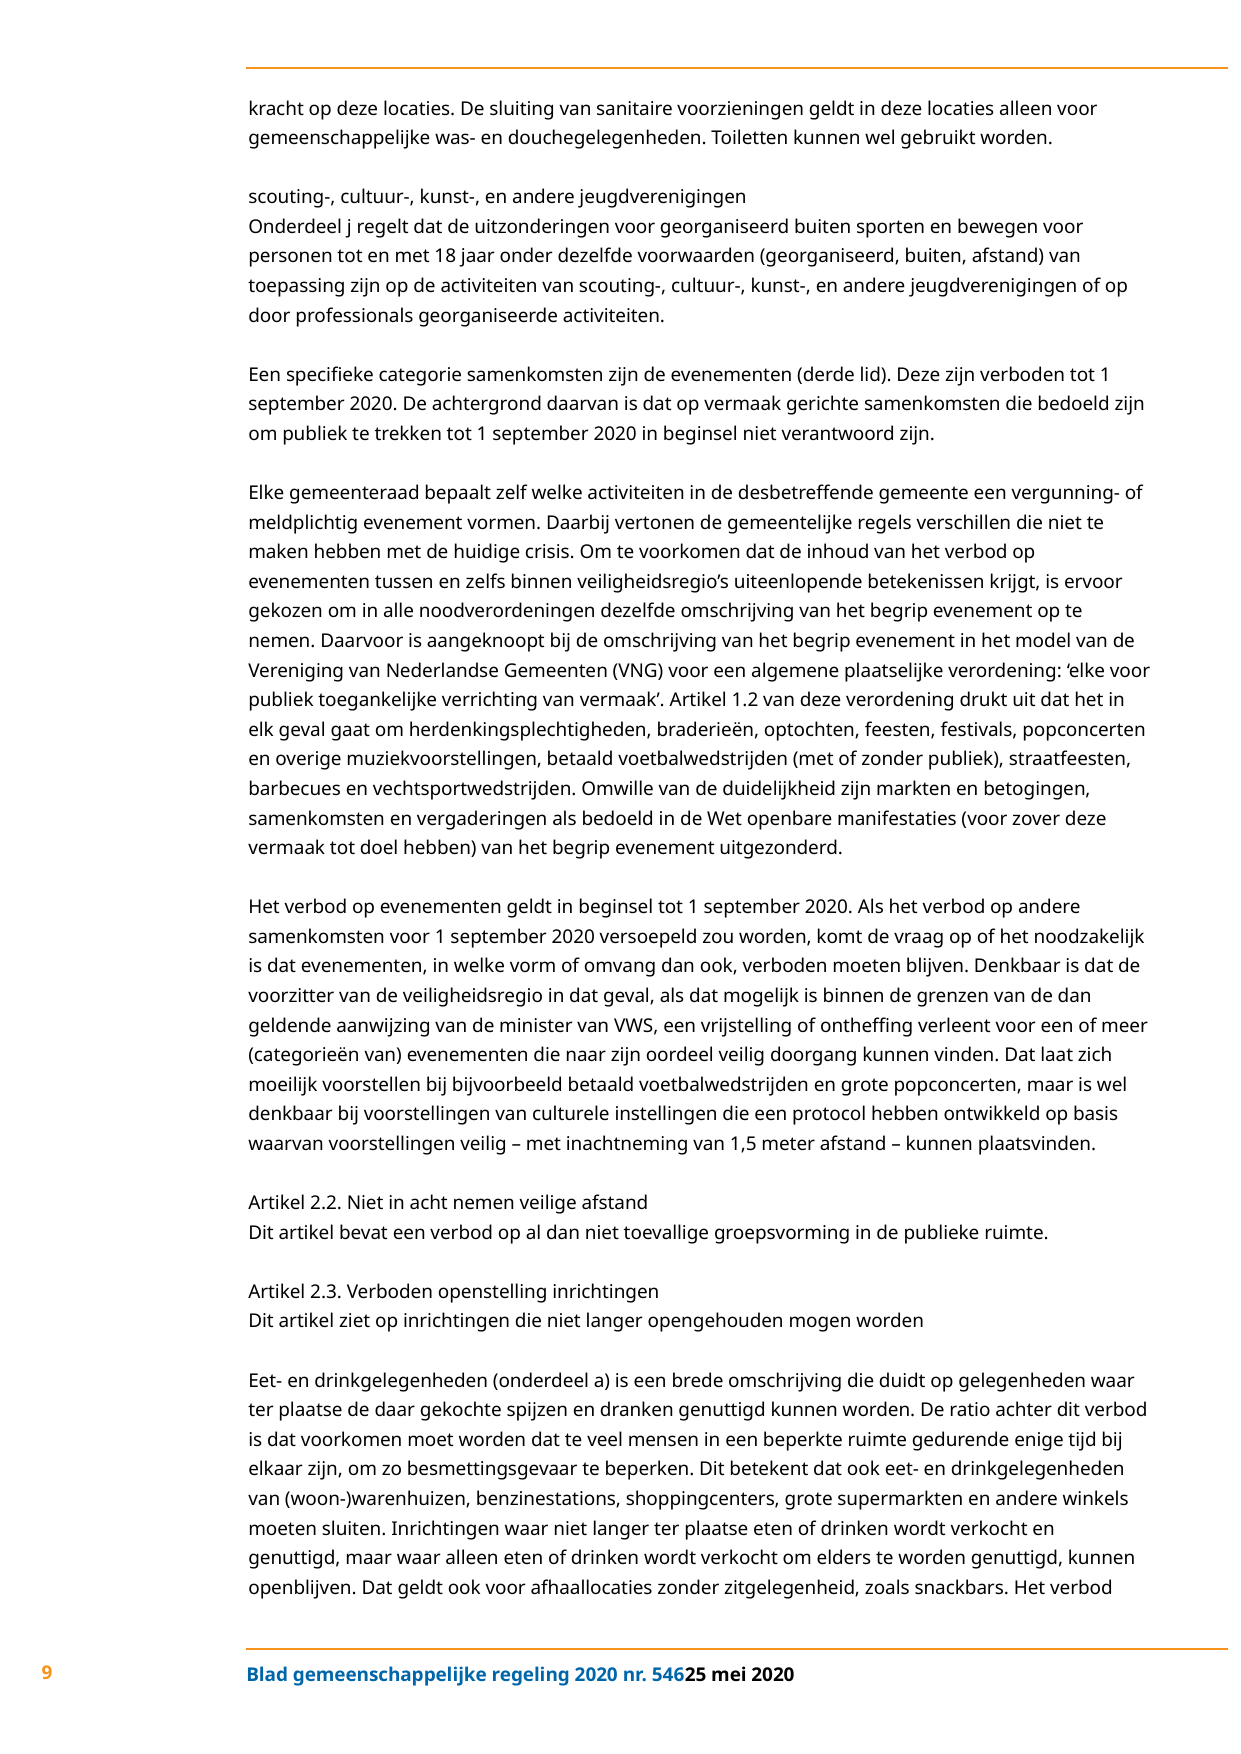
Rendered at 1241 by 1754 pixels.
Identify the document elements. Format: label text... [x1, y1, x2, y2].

text Artikel 2.2. Niet in acht nemen veilige afstand [248, 1189, 1152, 1215]
text Elke gemeenteraad bepaalt zelf welke activiteiten in de desbetreffende gemeente een vergunning- of meldplichtig evenement vormen. Daarbij vertonen de gemeentelijke regels verschillen die niet te maken hebben met de huidige crisis. Om te voorkomen dat de inhoud van het verbod op evenementen tussen en zelfs binnen veiligheidsregio’s uiteenlopende betekenissen krijgt, is ervoor gekozen om in alle noodverordeningen dezelfde omschrijving van het begrip evenement op te nemen. Daarvoor is aangeknoopt bij de omschrijving van het begrip evenement in het model van de Vereniging van Nederlandse Gemeenten (VNG) voor een algemene plaatselijke verordening: ‘elke voor publiek toegankelijke verrichting van vermaak’. Artikel 1.2 van deze verordening drukt uit dat het in elk geval gaat om herdenkingsplechtigheden, braderieën, optochten, feesten, festivals, popconcerten en overige muziekvoorstellingen, betaald voetbalwedstrijden (met of zonder publiek), straatfeesten, barbecues en vechtsportwedstrijden. Omwille van de duidelijkheid zijn markten en betogingen, samenkomsten en vergaderingen als bedoeld in de Wet openbare manifestaties (voor zover deze vermaak tot doel hebben) van het begrip evenement uitgezonderd. [248, 479, 1152, 860]
text Het verbod op evenementen geldt in beginsel tot 1 september 2020. Als het verbod op andere samenkomsten voor 1 september 2020 versoepeld zou worden, komt de vraag op of het noodzakelijk is dat evenementen, in welke vorm of omvang dan ook, verboden moeten blijven. Denkbaar is dat de voorzitter van de veiligheidsregio in dat geval, als dat mogelijk is binnen de grenzen van de dan geldende aanwijzing van de minister van VWS, een vrijstelling of ontheffing verleent voor een of meer (categorieën van) evenementen die naar zijn oordeel veilig doorgang kunnen vinden. Dat laat zich moeilijk voorstellen bij bijvoorbeeld betaald voetbalwedstrijden en grote popconcerten, maar is wel denkbaar bij voorstellingen van culturele instellingen die een protocol hebben ontwikkeld op basis waarvan voorstellingen veilig – met inachtneming van 1,5 meter afstand – kunnen plaatsvinden. [248, 893, 1152, 1156]
picture [41, 47, 231, 172]
text Onderdeel j regelt dat de uitzonderingen voor georganiseerd buiten sporten en bewegen voor personen tot en met 18 jaar onder dezelfde voorwaarden (georganiseerd, buiten, afstand) van toepassing zijn op de activiteiten van scouting-, cultuur-, kunst-, en andere jeugdverenigingen of op door professionals georganiseerde activiteiten. [248, 213, 1152, 328]
text Dit artikel ziet op inrichtingen die niet langer opengehouden mogen worden [248, 1308, 1152, 1333]
text kracht op deze locaties. De sluiting van sanitaire voorzieningen geldt in deze locaties alleen voor gemeenschappelijke was- en douchegelegenheden. Toiletten kunnen wel gebruikt worden. [248, 95, 1152, 150]
text Artikel 2.3. Verboden openstelling inrichtingen [248, 1278, 1152, 1304]
text Eet- en drinkgelegenheden (onderdeel a) is een brede omschrijving die duidt op gelegenheden waar ter plaatse de daar gekochte spijzen en dranken genuttigd kunnen worden. De ratio achter dit verbod is dat voorkomen moet worden dat te veel mensen in een beperkte ruimte gedurende enige tijd bij elkaar zijn, om zo besmettingsgevaar te beperken. Dit betekent dat ook eet- en drinkgelegenheden van (woon-)warenhuizen, benzinestations, shoppingcenters, grote supermarkten en andere winkels moeten sluiten. Inrichtingen waar niet langer ter plaatse eten of drinken wordt verkocht en genuttigd, maar waar alleen eten of drinken wordt verkocht om elders te worden genuttigd, kunnen openblijven. Dat geldt ook voor afhaallocaties zonder zitgelegenheid, zoals snackbars. Het verbod [248, 1367, 1152, 1600]
text Dit artikel bevat een verbod op al dan niet toevallige groepsvorming in de publieke ruimte. [248, 1219, 1152, 1245]
text scouting-, cultuur-, kunst-, en andere jeugdverenigingen [248, 183, 1152, 209]
text Een specifieke categorie samenkomsten zijn de evenementen (derde lid). Deze zijn verboden tot 1 september 2020. De achtergrond daarvan is dat op vermaak gerichte samenkomsten die bedoeld zijn om publiek te trekken tot 1 september 2020 in beginsel niet verantwoord zijn. [248, 361, 1152, 446]
